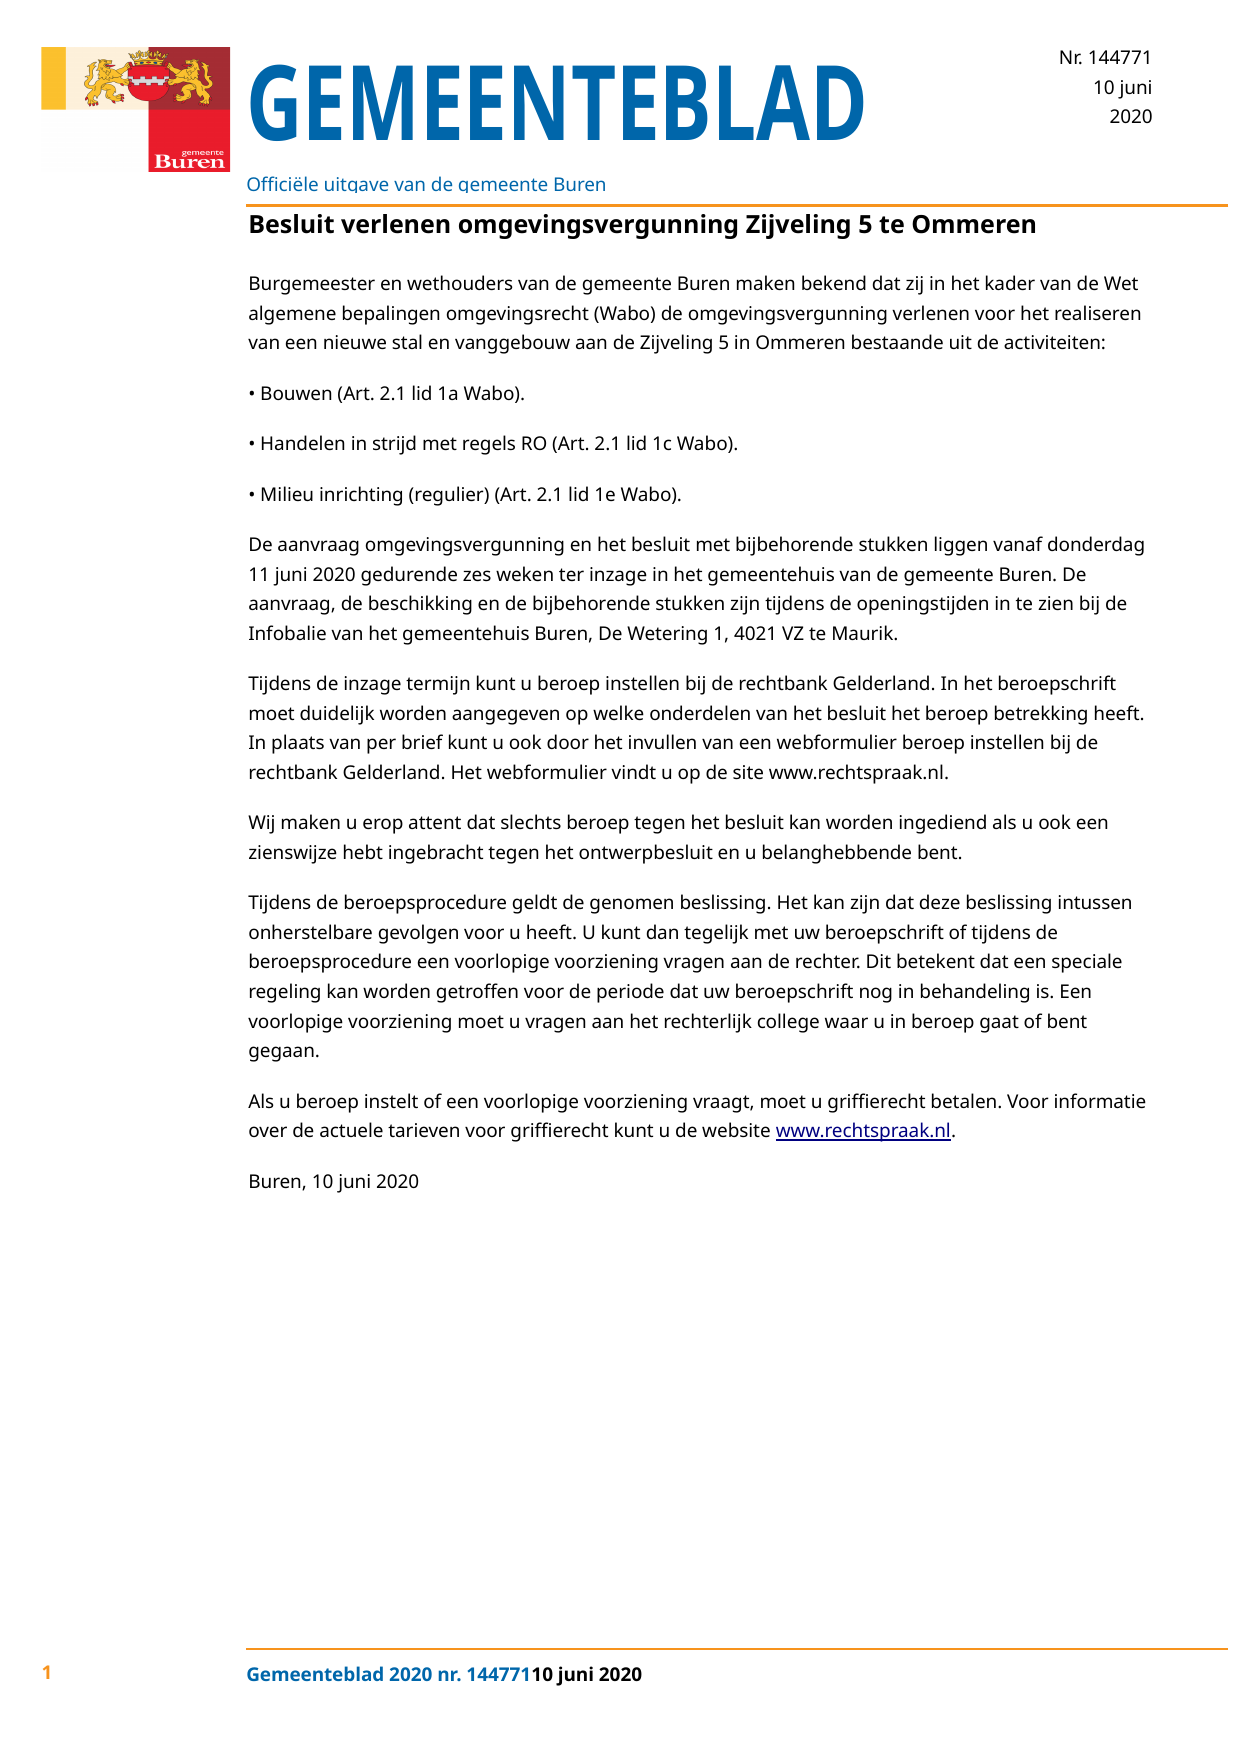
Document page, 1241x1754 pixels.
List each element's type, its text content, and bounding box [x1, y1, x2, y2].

text Als u beroep instelt of een voorlopige voorziening vraagt, moet u griffierecht betalen. Voor informatie over de actuele tarieven voor griffierecht kunt u de website www.rechtspraak.nl. [248, 1088, 1152, 1143]
text De aanvraag omgevingsvergunning en het besluit met bijbehorende stukken liggen vanaf donderdag 11 juni 2020 gedurende zes weken ter inzage in het gemeentehuis van de gemeente Buren. De aanvraag, de beschikking en de bijbehorende stukken zijn tijdens de openingstijden in te zien bij de Infobalie van het gemeentehuis Buren, De Wetering 1, 4021 VZ te Maurik. [248, 531, 1152, 646]
text • Milieu inrichting (regulier) (Art. 2.1 lid 1e Wabo). [248, 481, 1152, 506]
text Buren, 10 juni 2020 [248, 1168, 1152, 1193]
text Wij maken u erop attent dat slechts beroep tegen het besluit kan worden ingediend als u ook een zienswijze hebt ingebracht tegen het ontwerpbesluit en u belanghebbende bent. [248, 809, 1152, 865]
picture [41, 47, 231, 172]
text Tijdens de beroepsprocedure geldt de genomen beslissing. Het kan zijn dat deze beslissing intussen onherstelbare gevolgen voor u heeft. U kunt dan tegelijk met uw beroepschrift of tijdens de beroepsprocedure een voorlopige voorziening vragen aan de rechter. Dit betekent dat een speciale regeling kan worden getroffen voor de periode dat uw beroepschrift nog in behandeling is. Een voorlopige voorziening moet u vragen aan het rechterlijk college waar u in beroep gaat of bent gegaan. [248, 889, 1152, 1063]
text Tijdens de inzage termijn kunt u beroep instellen bij de rechtbank Gelderland. In het beroepschrift moet duidelijk worden aangegeven op welke onderdelen van het besluit het beroep betrekking heeft. In plaats van per brief kunt u ook door het invullen van een webformulier beroep instellen bij de rechtbank Gelderland. Het webformulier vindt u op de site www.rechtspraak.nl. [248, 670, 1152, 785]
text Besluit verlenen omgevingsvergunning Zijveling 5 te Ommeren [248, 207, 1152, 241]
text • Handelen in strijd met regels RO (Art. 2.1 lid 1c Wabo). [248, 430, 1152, 456]
text • Bouwen (Art. 2.1 lid 1a Wabo). [248, 380, 1152, 406]
text Burgemeester en wethouders van de gemeente Buren maken bekend dat zij in het kader van de Wet algemene bepalingen omgevingsrecht (Wabo) de omgevingsvergunning verlenen voor het realiseren van een nieuwe stal en vanggebouw aan de Zijveling 5 in Ommeren bestaande uit de activiteiten: [248, 270, 1152, 355]
